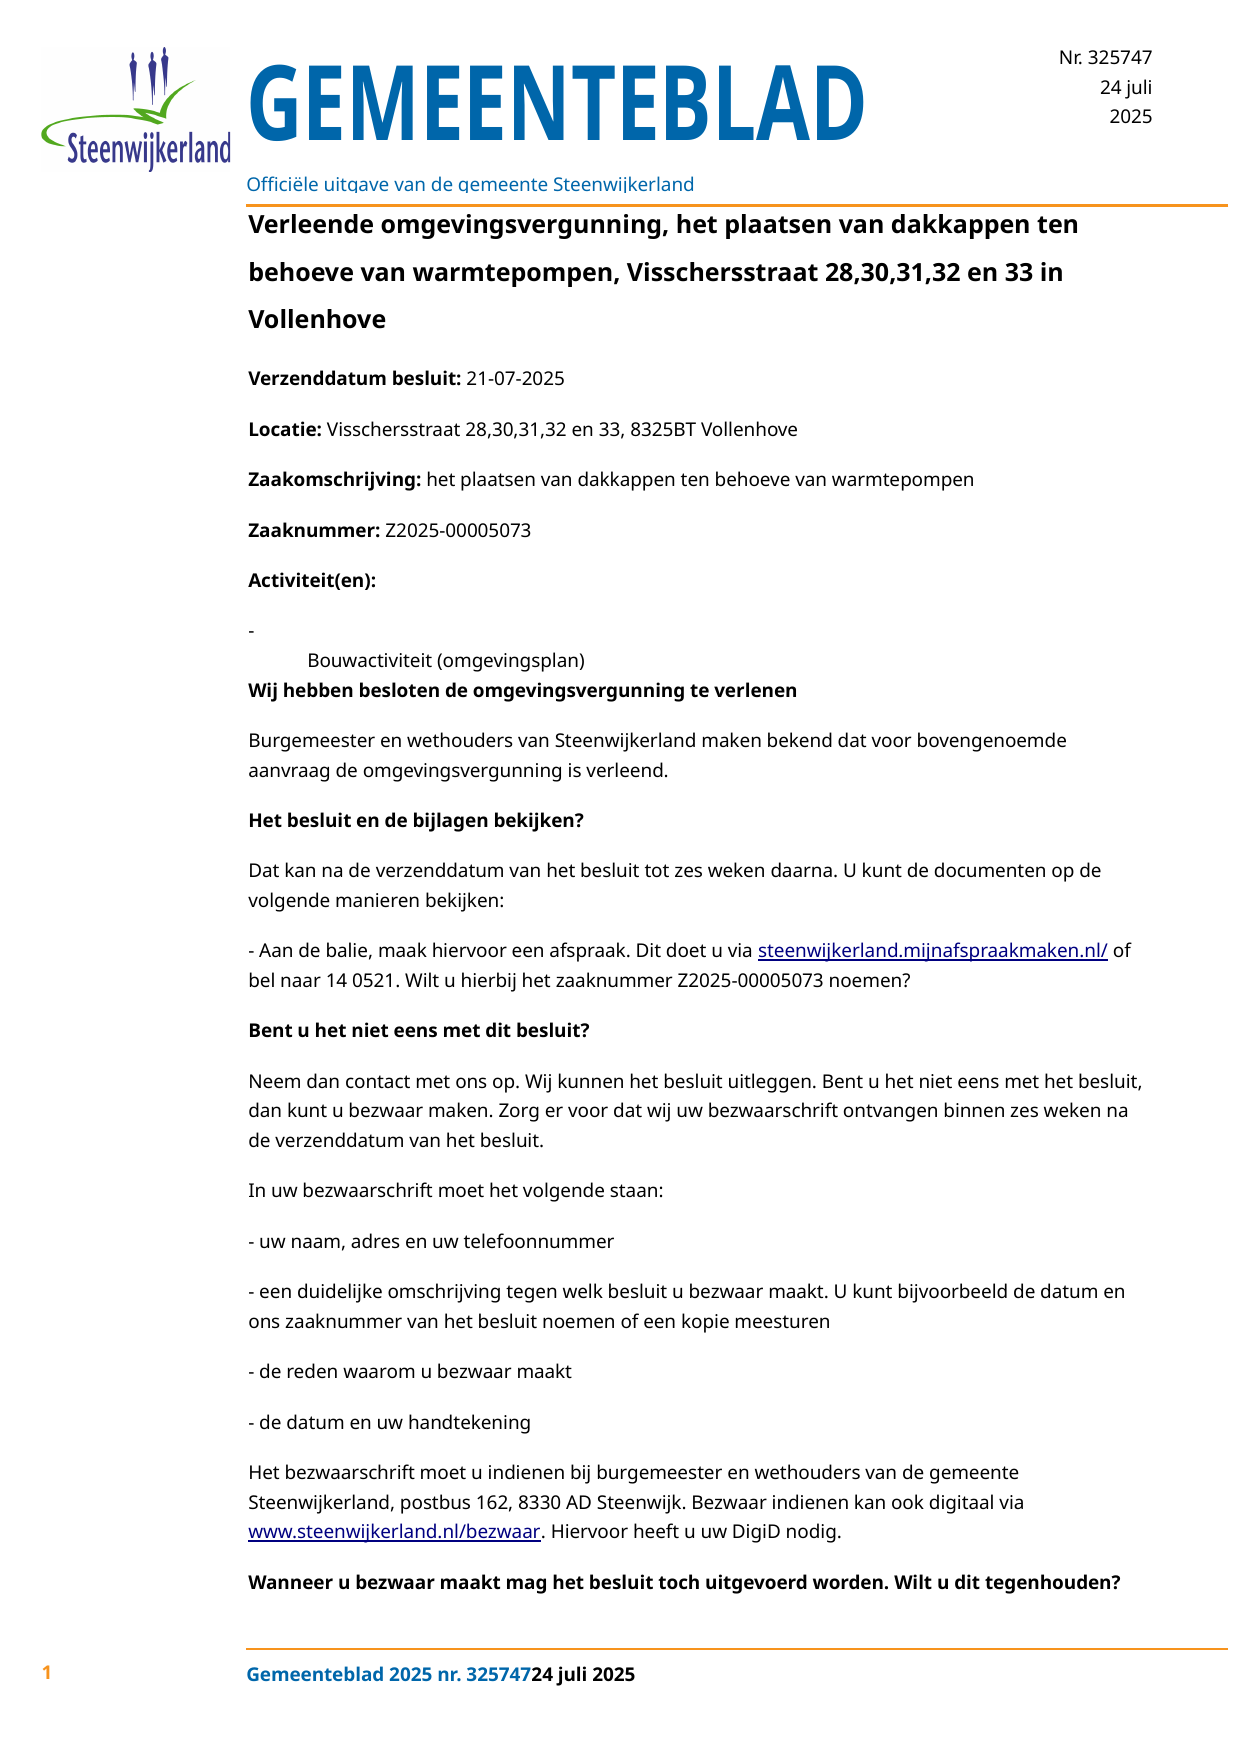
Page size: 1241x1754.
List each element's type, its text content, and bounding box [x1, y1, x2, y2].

text Wanneer u bezwaar maakt mag het besluit toch uitgevoerd worden. Wilt u dit tegenhouden? [248, 1569, 1152, 1594]
text Zaaknummer: Z2025-00005073 [248, 517, 1152, 542]
text Verzenddatum besluit: 21-07-2025 [248, 366, 1152, 391]
text Zaakomschrijving: het plaatsen van dakkappen ten behoeve van warmtepompen [248, 466, 1152, 492]
text Burgemeester en wethouders van Steenwijkerland maken bekend dat voor bovengenoemde aanvraag de omgevingsvergunning is verleend. [248, 727, 1152, 782]
text Neem dan contact met ons op. Wij kunnen het besluit uitleggen. Bent u het niet eens met het besluit, dan kunt u bezwaar maken. Zorg er voor dat wij uw bezwaarschrift ontvangen binnen zes weken na de verzenddatum van het besluit. [248, 1068, 1152, 1153]
text Verleende omgevingsvergunning, het plaatsen van dakkappen ten behoeve van warmtepompen, Visschersstraat 28,30,31,32 en 33 in Vollenhove [248, 207, 1152, 336]
text In uw bezwaarschrift moet het volgende staan: [248, 1178, 1152, 1203]
text Bent u het niet eens met dit besluit? [248, 1018, 1152, 1043]
text Locatie: Visschersstraat 28,30,31,32 en 33, 8325BT Vollenhove [248, 416, 1152, 442]
text Het besluit en de bijlagen bekijken? [248, 807, 1152, 833]
text - uw naam, adres en uw telefoonnummer [248, 1228, 1152, 1254]
text - de datum en uw handtekening [248, 1409, 1152, 1434]
text - Aan de balie, maak hiervoor een afspraak. Dit doet u via steenwijkerland.mijnafspraakmaken.nl/ of bel naar 14 0521. Wilt u hierbij het zaaknummer Z2025-00005073 noemen? [248, 938, 1152, 993]
text - de reden waarom u bezwaar maakt [248, 1358, 1152, 1384]
text Het bezwaarschrift moet u indienen bij burgemeester en wethouders van de gemeente Steenwijkerland, postbus 162, 8330 AD Steenwijk. Bezwaar indienen kan ook digitaal via www.steenwijkerland.nl/bezwaar. Hiervoor heeft u uw DigiD nodig. [248, 1459, 1152, 1544]
picture [41, 47, 231, 172]
text Dat kan na de verzenddatum van het besluit tot zes weken daarna. U kunt de documenten op de volgende manieren bekijken: [248, 858, 1152, 913]
text - een duidelijke omschrijving tegen welk besluit u bezwaar maakt. U kunt bijvoorbeeld de datum en ons zaaknummer van het besluit noemen of een kopie meesturen [248, 1278, 1152, 1334]
text Wij hebben besloten de omgevingsvergunning te verlenen [248, 677, 1152, 702]
text Activiteit(en): [248, 567, 1152, 593]
list Bouwactiviteit (omgevingsplan) [248, 647, 1152, 673]
